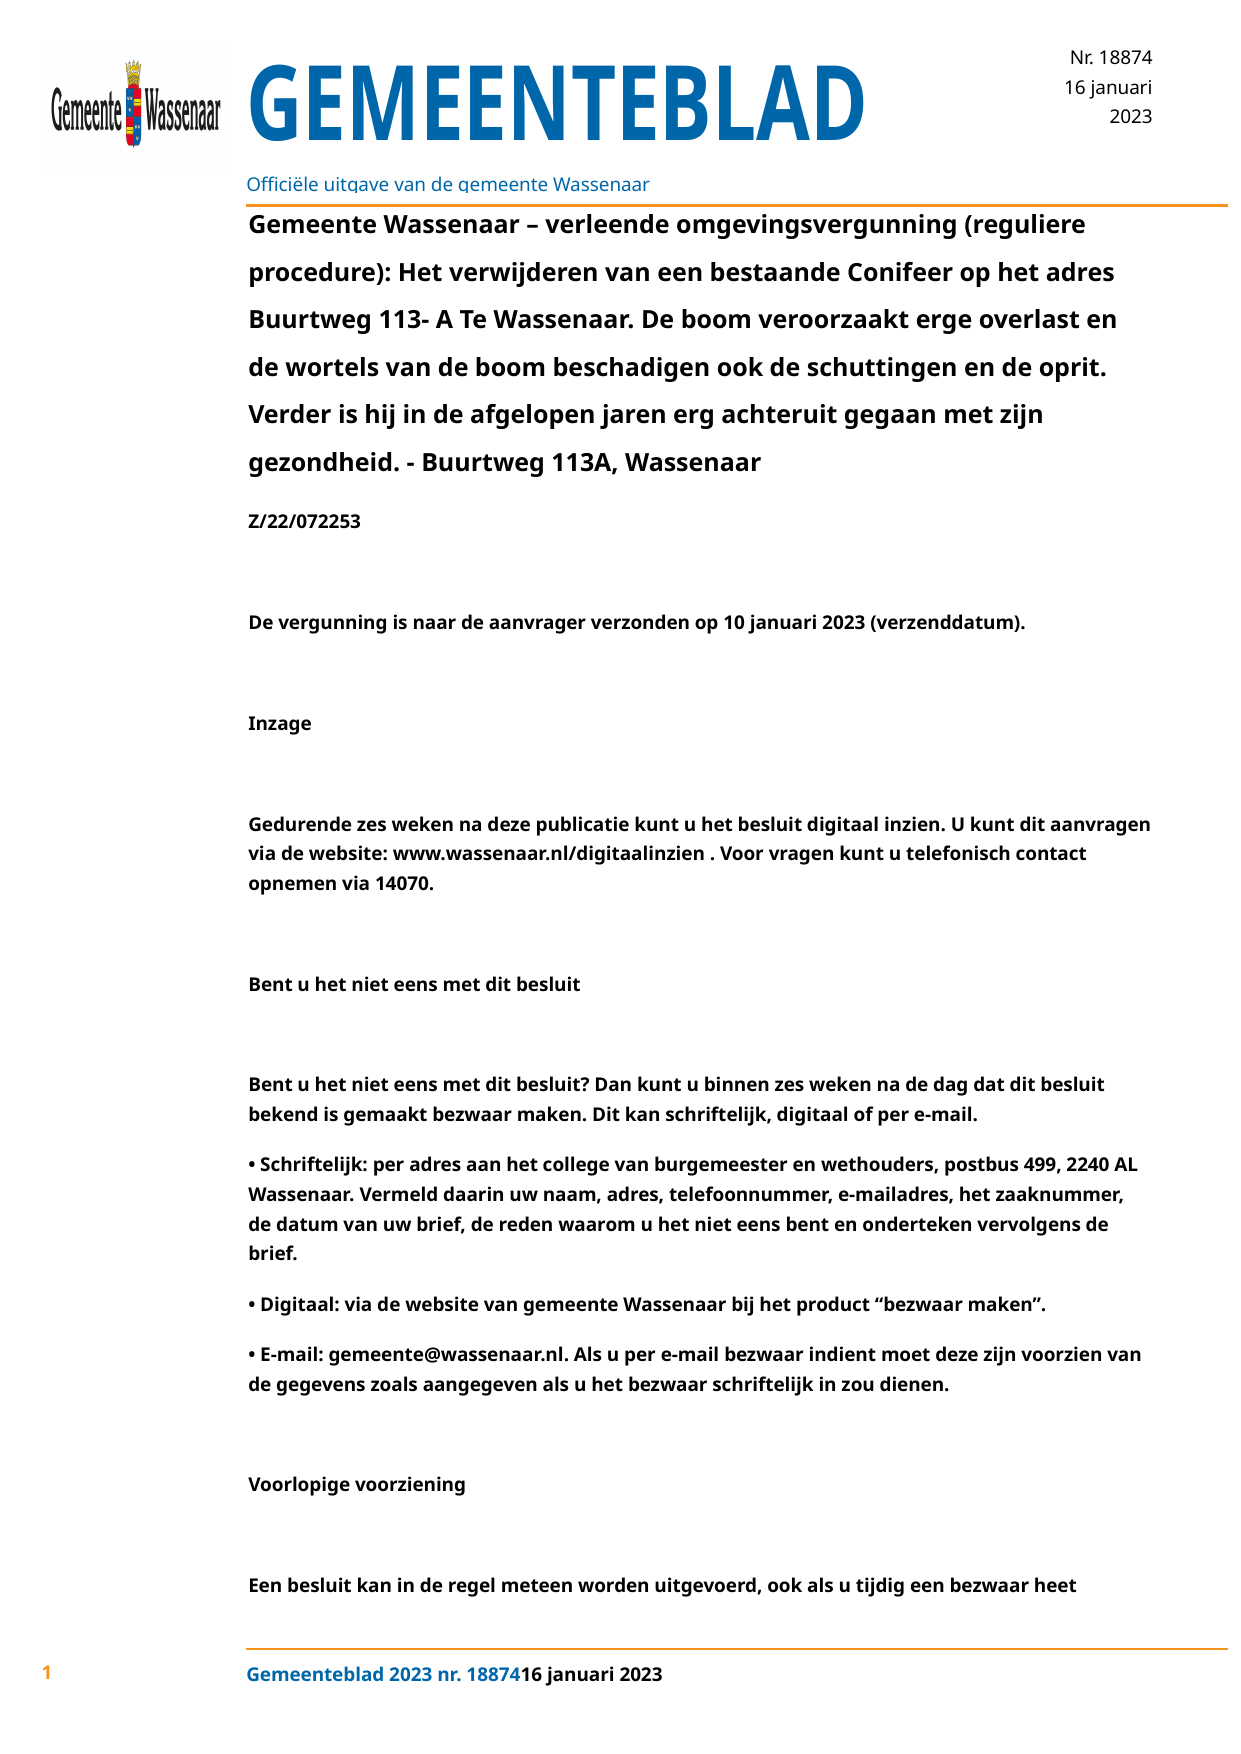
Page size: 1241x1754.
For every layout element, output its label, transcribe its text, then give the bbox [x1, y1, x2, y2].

text Gedurende zes weken na deze publicatie kunt u het besluit digitaal inzien. U kunt dit aanvragen via de website: www.wassenaar.nl/digitaalinzien . Voor vragen kunt u telefonisch contact opnemen via 14070. [248, 811, 1152, 896]
text De vergunning is naar de aanvrager verzonden op 10 januari 2023 (verzenddatum). [248, 609, 1152, 635]
text Bent u het niet eens met dit besluit [248, 971, 1152, 997]
text Gemeente Wassenaar – verleende omgevingsvergunning (reguliere procedure): Het verwijderen van een bestaande Conifeer op het adres Buurtweg 113- A Te Wassenaar. De boom veroorzaakt erge overlast en de wortels van de boom beschadigen ook de schuttingen en de oprit. Verder is hij in de afgelopen jaren erg achteruit gegaan met zijn gezondheid. - Buurtweg 113A, Wassenaar [248, 207, 1152, 479]
text • Digitaal: via de website van gemeente Wassenaar bij het product “bezwaar maken”. [248, 1291, 1152, 1317]
text Bent u het niet eens met dit besluit? Dan kunt u binnen zes weken na de dag dat dit besluit bekend is gemaakt bezwaar maken. Dit kan schriftelijk, digitaal of per e-mail. [248, 1072, 1152, 1127]
text • E-mail: gemeente@wassenaar.nl. Als u per e-mail bezwaar indient moet deze zijn voorzien van de gegevens zoals aangegeven als u het bezwaar schriftelijk in zou dienen. [248, 1341, 1152, 1397]
text Een besluit kan in de regel meteen worden uitgevoerd, ook als u tijdig een bezwaar heet [248, 1572, 1152, 1598]
picture [41, 47, 231, 172]
text Z/22/072253 [248, 508, 1152, 534]
text Voorlopige voorziening [248, 1472, 1152, 1497]
text Inzage [248, 710, 1152, 736]
text • Schriftelijk: per adres aan het college van burgemeester en wethouders, postbus 499, 2240 AL Wassenaar. Vermeld daarin uw naam, adres, telefoonnummer, e-mailadres, het zaaknummer, de datum van uw brief, de reden waarom u het niet eens bent en onderteken vervolgens de brief. [248, 1152, 1152, 1266]
